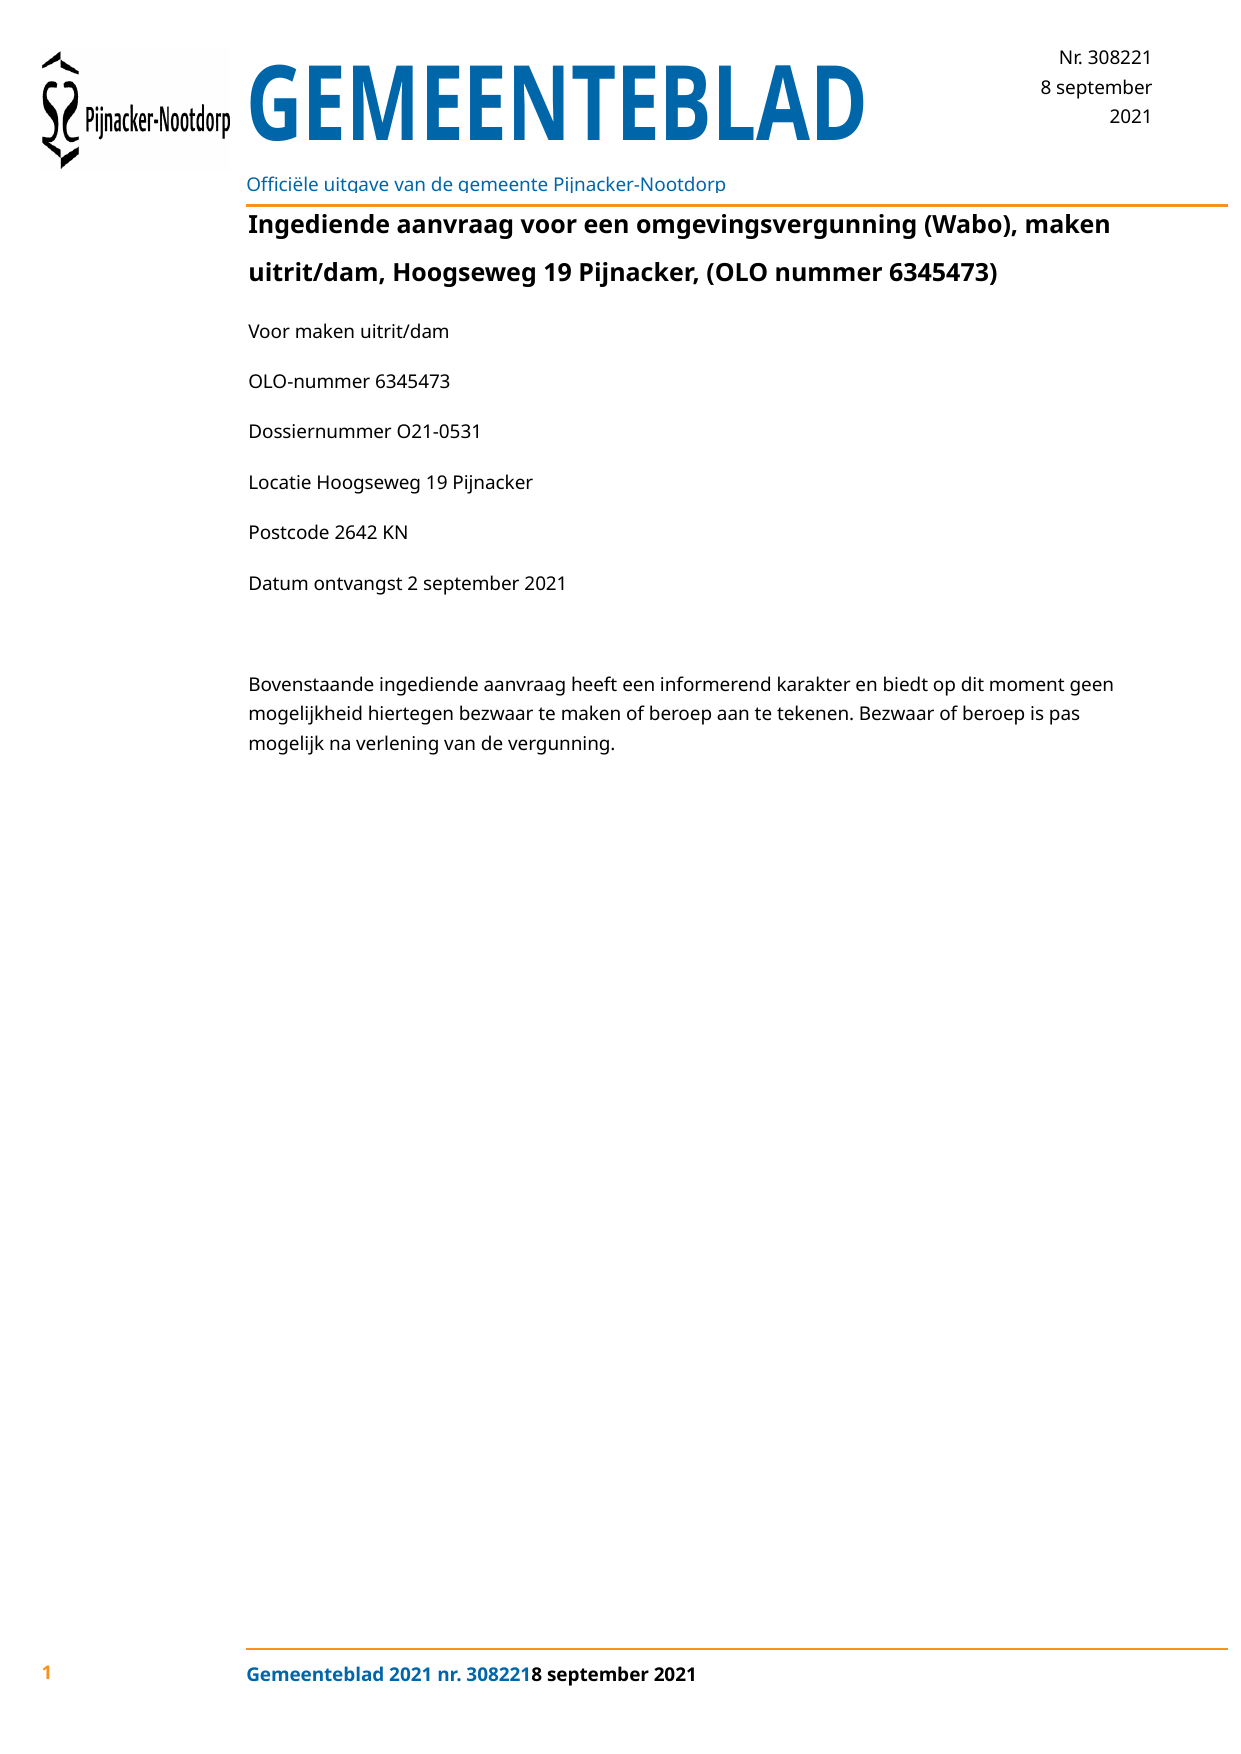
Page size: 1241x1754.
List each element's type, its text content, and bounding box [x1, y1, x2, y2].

text Voor maken uitrit/dam [248, 318, 1152, 344]
text Postcode 2642 KN [248, 519, 1152, 545]
text Ingediende aanvraag voor een omgevingsvergunning (Wabo), maken uitrit/dam, Hoogseweg 19 Pijnacker, (OLO nummer 6345473) [248, 207, 1152, 288]
text Bovenstaande ingediende aanvraag heeft een informerend karakter en biedt op dit moment geen mogelijkheid hiertegen bezwaar te maken of beroep aan te tekenen. Bezwaar of beroep is pas mogelijk na verlening van de vergunning. [248, 671, 1152, 756]
text OLO-nummer 6345473 [248, 368, 1152, 394]
text Dossiernummer O21-0531 [248, 419, 1152, 444]
picture [41, 47, 231, 172]
text Locatie Hoogseweg 19 Pijnacker [248, 469, 1152, 495]
text Datum ontvangst 2 september 2021 [248, 570, 1152, 596]
